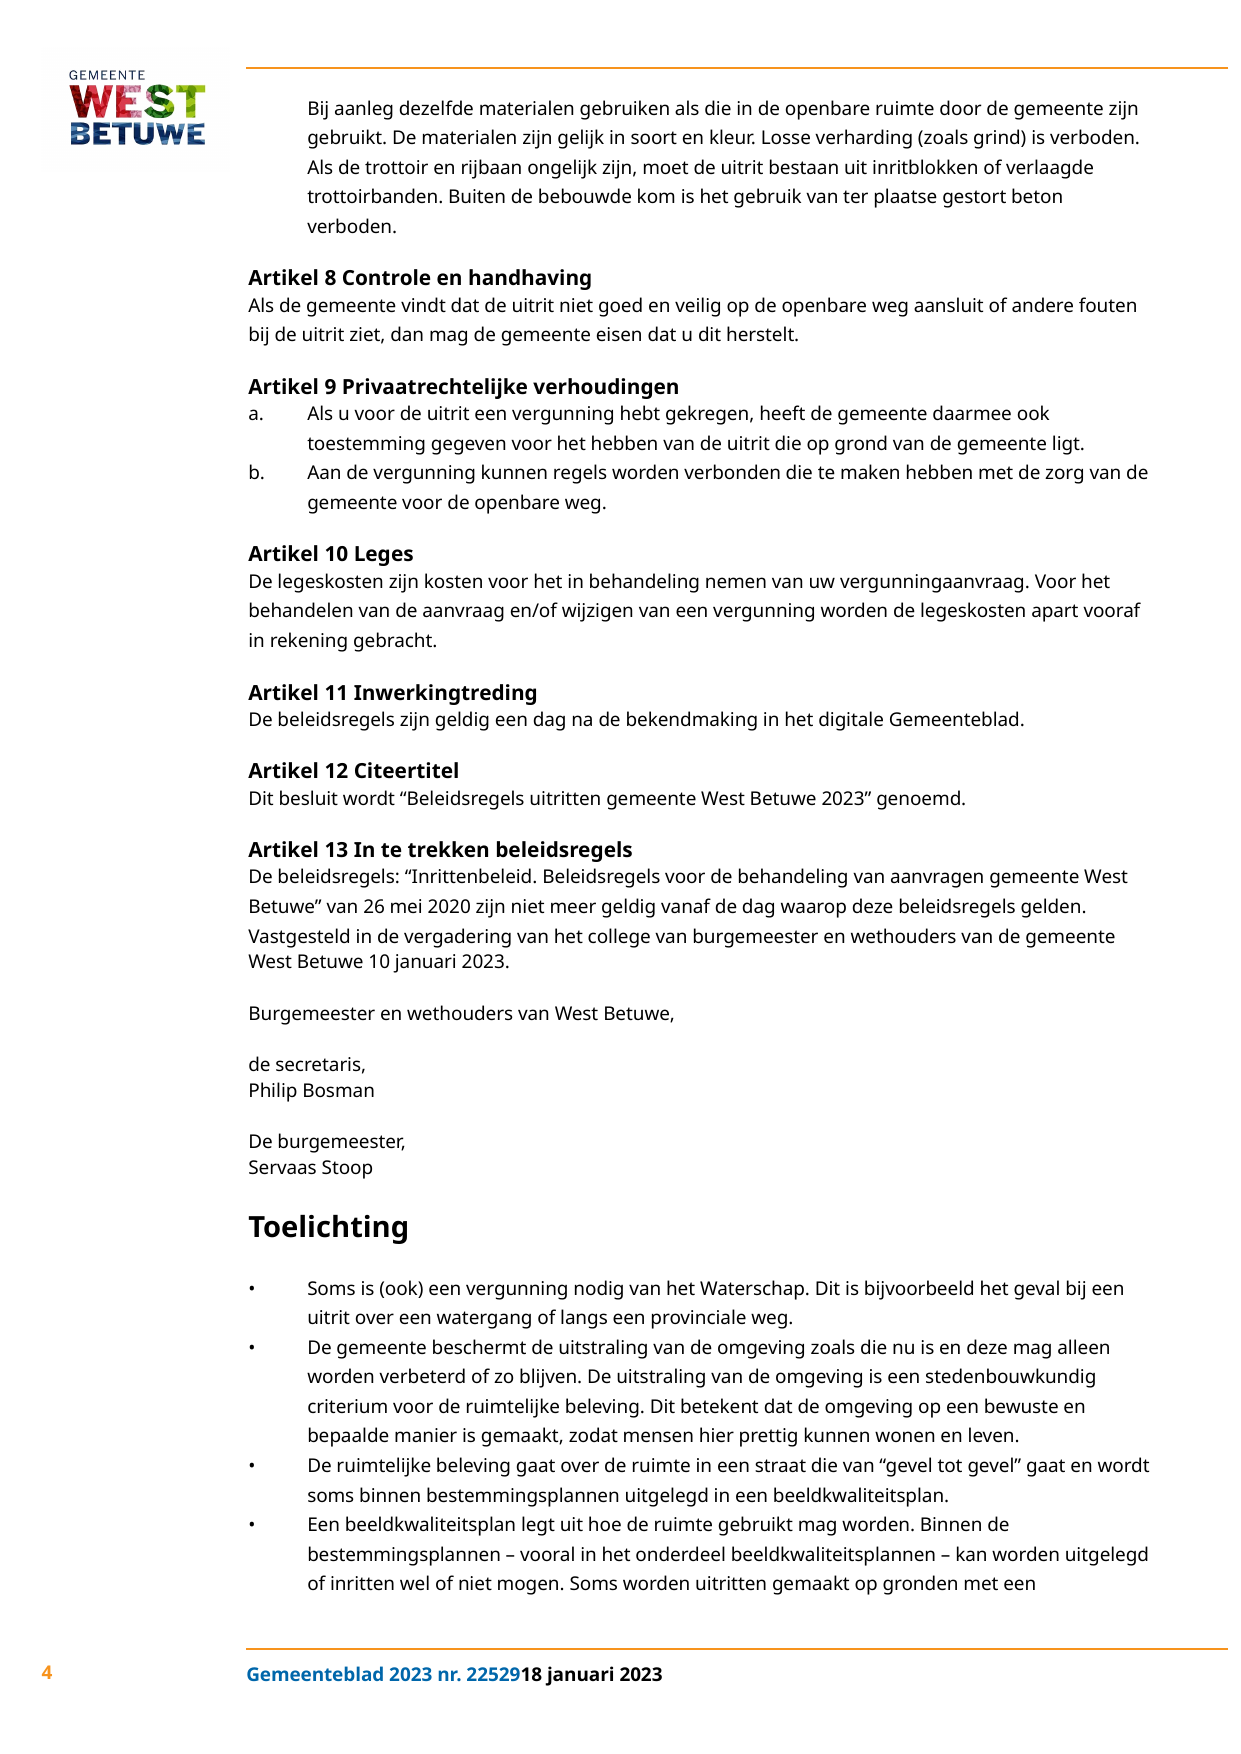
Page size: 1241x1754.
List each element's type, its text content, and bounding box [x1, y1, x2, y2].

text Als de gemeente vindt dat de uitrit niet goed en veilig op de openbare weg aansluit of andere fouten bij de uitrit ziet, dan mag de gemeente eisen dat u dit herstelt. [248, 292, 1152, 347]
text Artikel 8 Controle en handhaving [248, 263, 1152, 292]
text De beleidsregels zijn geldig een dag na de bekendmaking in het digitale Gemeenteblad. [248, 706, 1152, 732]
text Toelichting [248, 1206, 1152, 1246]
text Burgemeester en wethouders van West Betuwe, [248, 1000, 1152, 1026]
text Vastgesteld in de vergadering van het college van burgemeester en wethouders van de gemeente West Betuwe 10 januari 2023. [248, 923, 1152, 974]
list Bij aanleg dezelfde materialen gebruiken als die in de openbare ruimte door de gemeente zijn gebruikt. De materialen zijn gelijk in soort en kleur. Losse verharding (zoals grind) is verboden. Als de trottoir en rijbaan ongelijk zijn, moet de uitrit bestaan uit inritblokken of verlaagde trottoirbanden. Buiten de bebouwde kom is het gebruik van ter plaatse gestort beton verboden. [248, 95, 1152, 239]
list Aan de vergunning kunnen regels worden verbonden die te maken hebben met de zorg van de gemeente voor de openbare weg. [248, 459, 1152, 515]
text Philip Bosman [248, 1077, 1152, 1103]
list De ruimtelijke beleving gaat over de ruimte in een straat die van “gevel tot gevel” gaat en wordt soms binnen bestemmingsplannen uitgelegd in een beeldkwaliteitsplan. [248, 1452, 1152, 1508]
text Artikel 12 Citeertitel [248, 756, 1152, 785]
text Artikel 10 Leges [248, 539, 1152, 568]
text Artikel 13 In te trekken beleidsregels [248, 835, 1152, 864]
text De beleidsregels: “Inrittenbeleid. Beleidsregels voor de behandeling van aanvragen gemeente West Betuwe” van 26 mei 2020 zijn niet meer geldig vanaf de dag waarop deze beleidsregels gelden. [248, 864, 1152, 919]
list Een beeldkwaliteitsplan legt uit hoe de ruimte gebruikt mag worden. Binnen de bestemmingsplannen – vooral in het onderdeel beeldkwaliteitsplannen – kan worden uitgelegd of inritten wel of niet mogen. Soms worden uitritten gemaakt op gronden met een [248, 1511, 1152, 1596]
list Als u voor de uitrit een vergunning hebt gekregen, heeft de gemeente daarmee ook toestemming gegeven voor het hebben van de uitrit die op grond van de gemeente ligt. [248, 400, 1152, 456]
text Artikel 9 Privaatrechtelijke verhoudingen [248, 372, 1152, 400]
text De legeskosten zijn kosten voor het in behandeling nemen van uw vergunningaanvraag. Voor het behandelen van de aanvraag en/of wijzigen van een vergunning worden de legeskosten apart vooraf in rekening gebracht. [248, 568, 1152, 653]
text De burgemeester, [248, 1129, 1152, 1154]
text Servaas Stoop [248, 1154, 1152, 1180]
text de secretaris, [248, 1052, 1152, 1077]
list De gemeente beschermt de uitstraling van de omgeving zoals die nu is en deze mag alleen worden verbeterd of zo blijven. De uitstraling van de omgeving is een stedenbouwkundig criterium voor de ruimtelijke beleving. Dit betekent dat de omgeving op een bewuste en bepaalde manier is gemaakt, zodat mensen hier prettig kunnen wonen en leven. [248, 1334, 1152, 1448]
text Dit besluit wordt “Beleidsregels uitritten gemeente West Betuwe 2023” genoemd. [248, 785, 1152, 811]
text Artikel 11 Inwerkingtreding [248, 678, 1152, 706]
picture [41, 47, 231, 172]
list Soms is (ook) een vergunning nodig van het Waterschap. Dit is bijvoorbeeld het geval bij een uitrit over een watergang of langs een provinciale weg. [248, 1275, 1152, 1330]
